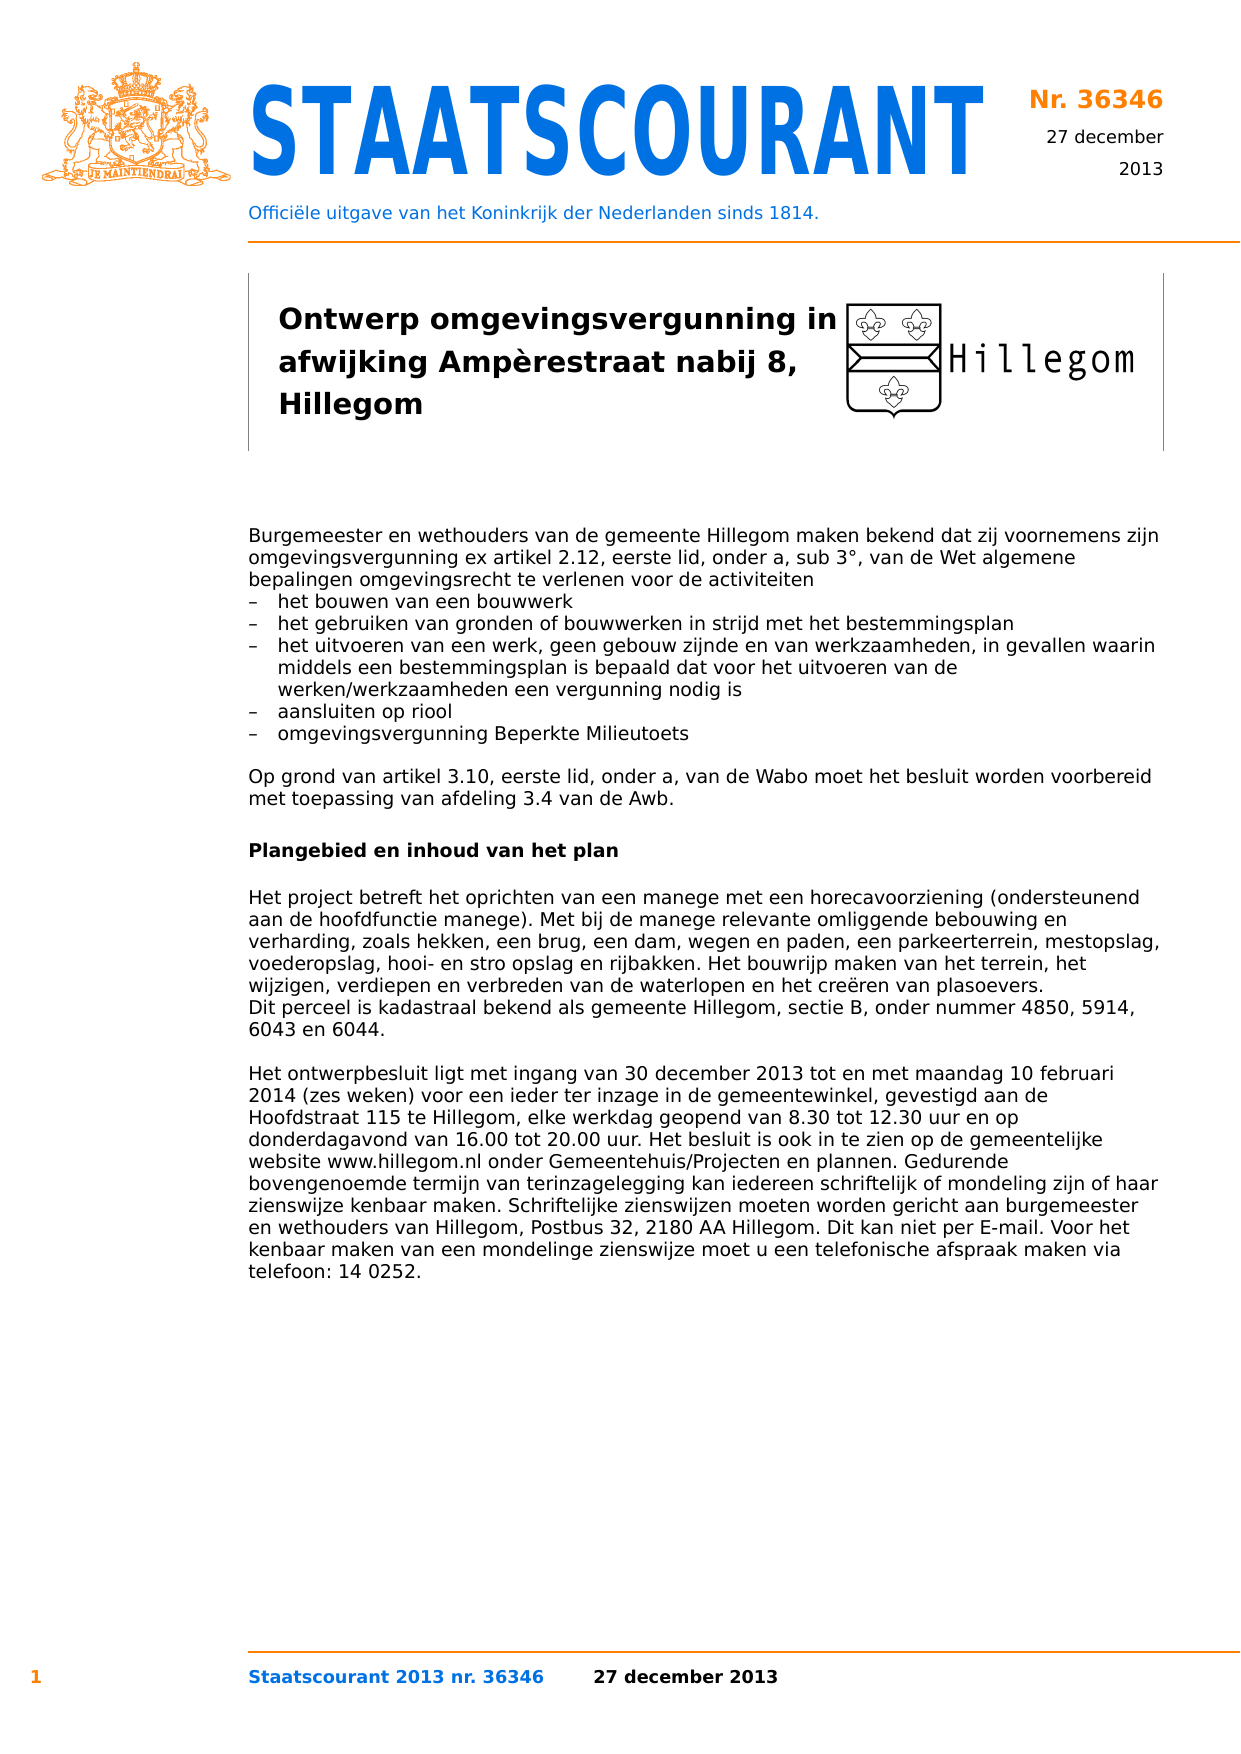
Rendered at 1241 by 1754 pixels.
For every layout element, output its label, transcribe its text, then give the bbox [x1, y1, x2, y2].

text Op grond van artikel 3.10, eerste lid, onder a, van de Wabo moet het besluit worden voorbereid met toepassing van afdeling 3.4 van de Awb. [248, 766, 1163, 810]
subtitle Ontwerp omgevingsvergunning in afwijking Ampèrestraat nabij 8, Hillegom [249, 273, 1163, 451]
text Het project betreft het oprichten van een manege met een horecavoorziening (ondersteunend aan de hoofdfunctie manege). Met bij de manege relevante omliggende bebouwing en verharding, zoals hekken, een brug, een dam, wegen en paden, een parkeerterrein, mestopslag, voederopslag, hooi- en stro opslag en rijbakken. Het bouwrijp maken van het terrein, het wijzigen, verdiepen en verbreden van de waterlopen en het creëren van plasoevers. [248, 887, 1163, 997]
table_header Nr. 36346 [998, 62, 1240, 121]
text – het uitvoeren van een werk, geen gebouw zijnde en van werkzaamheden, in gevallen waarin middels een bestemmingsplan is bepaald dat voor het uitvoeren van de werken/werkzaamheden een vergunning nodig is [248, 634, 1163, 701]
table_cell 27 december [998, 121, 1240, 153]
table_header [25, 62, 248, 241]
table_cell 2013 [998, 153, 1240, 203]
text Dit perceel is kadastraal bekend als gemeente Hillegom, sectie B, onder nummer 4850, 5914, 6043 en 6044. [248, 997, 1163, 1041]
picture [41, 62, 231, 186]
subtitle Plangebied en inhoud van het plan [248, 840, 1163, 862]
text – aansluiten op riool [248, 701, 1163, 722]
text – het gebruiken van gronden of bouwwerken in strijd met het bestemmingsplan [248, 613, 1163, 634]
text Het ontwerpbesluit ligt met ingang van 30 december 2013 tot en met maandag 10 februari 2014 (zes weken) voor een ieder ter inzage in de gemeentewinkel, gevestigd aan de Hoofdstraat 115 te Hillegom, elke werkdag geopend van 8.30 tot 12.30 uur en op donderdagavond van 16.00 tot 20.00 uur. Het besluit is ook in te zien op de gemeentelijke website www.hillegom.nl onder Gemeentehuis/Projecten en plannen. Gedurende bovengenoemde termijn van terinzagelegging kan iedereen schriftelijk of mondeling zijn of haar zienswijze kenbaar maken. Schriftelijke zienswijzen moeten worden gericht aan burgemeester en wethouders van Hillegom, Postbus 32, 2180 AA Hillegom. Dit kan niet per E-mail. Voor het kenbaar maken van een mondelinge zienswijze moet u een telefonische afspraak maken via telefoon: 14 0252. [248, 1063, 1163, 1283]
table_header STAATSCOURANT [248, 62, 998, 203]
text – omgevingsvergunning Beperkte Milieutoets [248, 722, 1163, 744]
table_cell Officiële uitgave van het Koninkrijk der Nederlanden sinds 1814. [248, 203, 1240, 241]
text – het bouwen van een bouwwerk [248, 591, 1163, 613]
picture [844, 302, 1134, 421]
text Burgemeester en wethouders van de gemeente Hillegom maken bekend dat zij voornemens zijn omgevingsvergunning ex artikel 2.12, eerste lid, onder a, sub 3°, van de Wet algemene bepalingen omgevingsrecht te verlenen voor de activiteiten [248, 525, 1163, 591]
